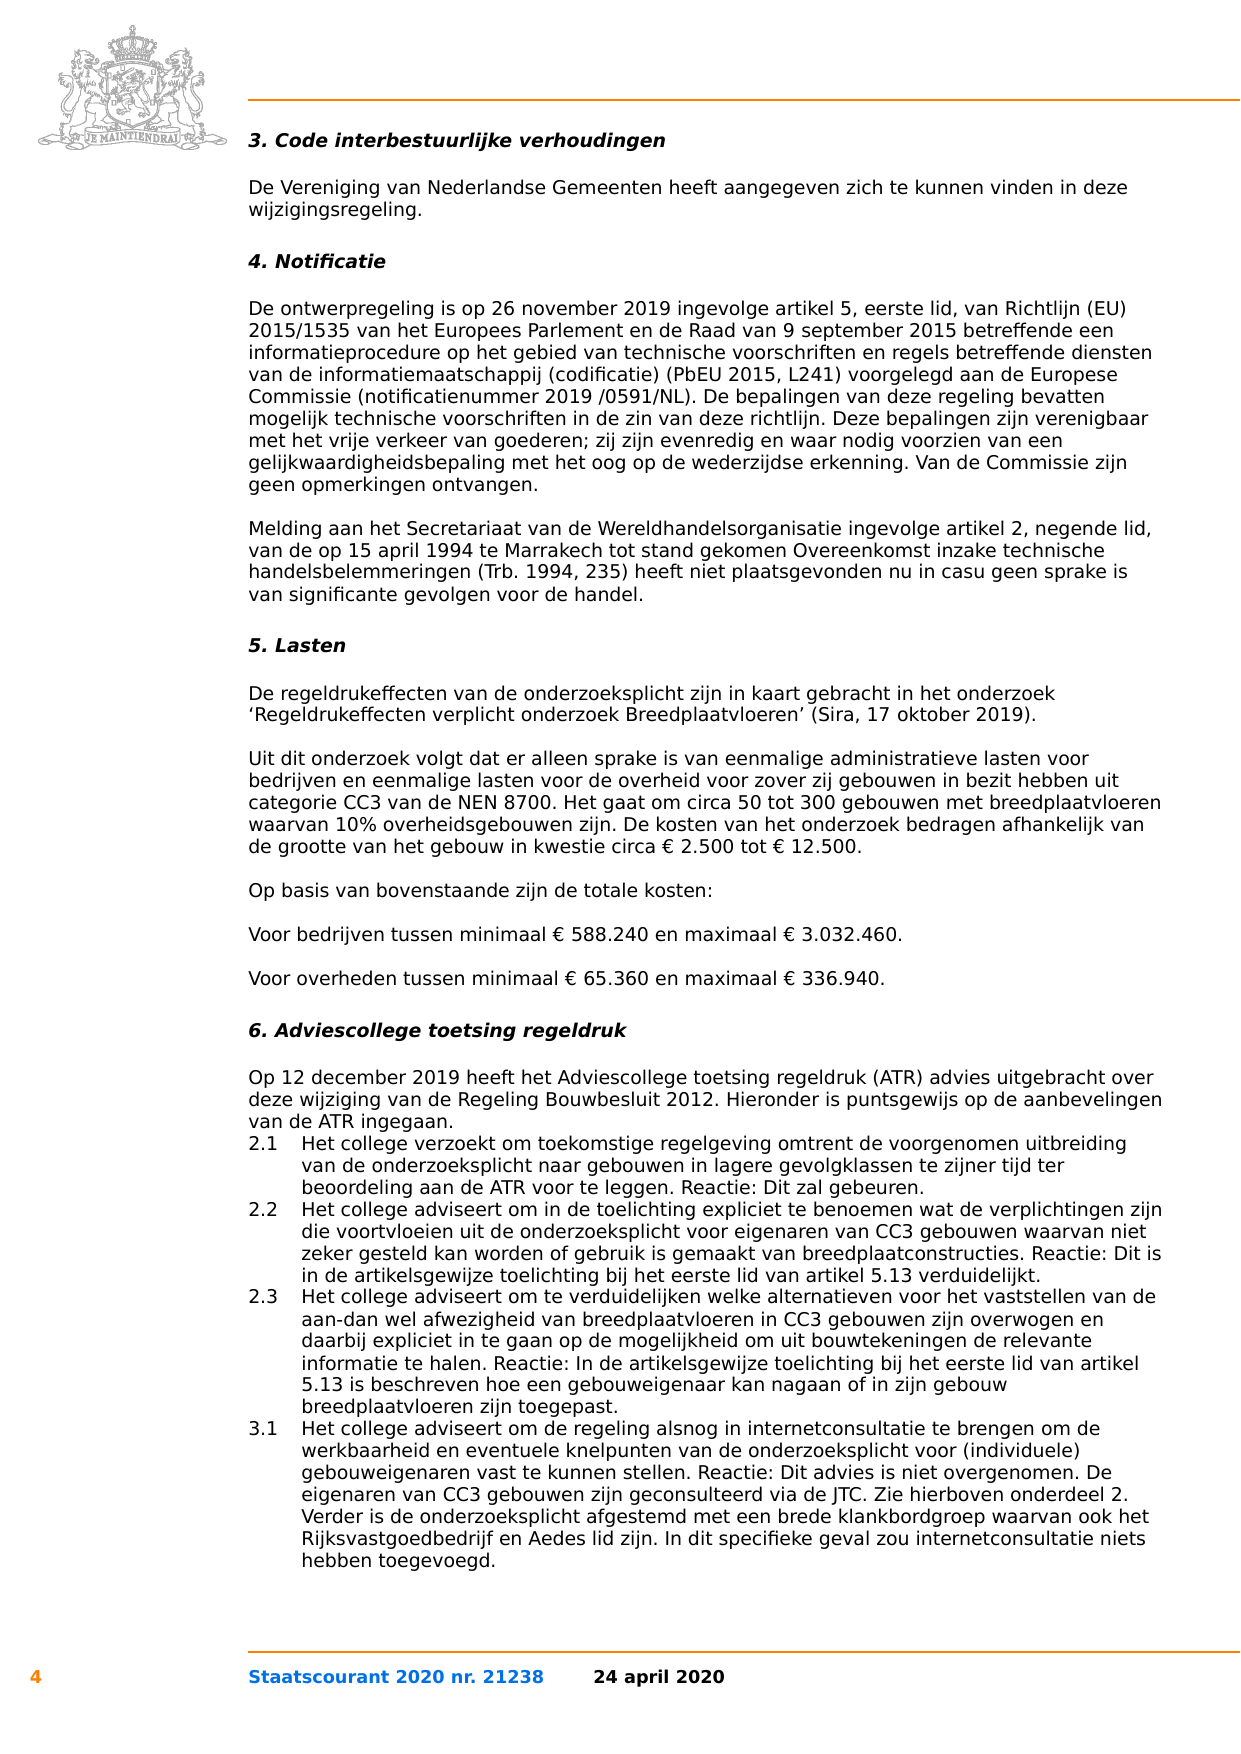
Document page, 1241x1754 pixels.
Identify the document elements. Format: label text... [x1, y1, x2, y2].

text Melding aan het Secretariaat van de Wereldhandelsorganisatie ingevolge artikel 2, negende lid, van de op 15 april 1994 te Marrakech tot stand gekomen Overeenkomst inzake technische handelsbelemmeringen (Trb. 1994, 235) heeft niet plaatsgevonden nu in casu geen sprake is van significante gevolgen voor de handel. [248, 517, 1163, 605]
text 2.1 Het college verzoekt om toekomstige regelgeving omtrent de voorgenomen uitbreiding van de onderzoeksplicht naar gebouwen in lagere gevolgklassen te zijner tijd ter beoordeling aan de ATR voor te leggen. Reactie: Dit zal gebeuren. [248, 1133, 1163, 1198]
picture [38, 25, 227, 150]
text Op basis van bovenstaande zijn de totale kosten: [248, 880, 1163, 902]
text De regeldrukeffecten van de onderzoeksplicht zijn in kaart gebracht in het onderzoek ‘Regeldrukeffecten verplicht onderzoek Breedplaatvloeren’ (Sira, 17 oktober 2019). [248, 682, 1163, 726]
text 2.2 Het college adviseert om in de toelichting expliciet te benoemen wat de verplichtingen zijn die voortvloeien uit de onderzoeksplicht voor eigenaren van CC3 gebouwen waarvan niet zeker gesteld kan worden of gebruik is gemaakt van breedplaatconstructies. Reactie: Dit is in de artikelsgewijze toelichting bij het eerste lid van artikel 5.13 verduidelijkt. [248, 1198, 1163, 1286]
text Op 12 december 2019 heeft het Adviescollege toetsing regeldruk (ATR) advies uitgebracht over deze wijziging van de Regeling Bouwbesluit 2012. Hieronder is puntsgewijs op de aanbevelingen van de ATR ingegaan. [248, 1067, 1163, 1133]
text 2.3 Het college adviseert om te verduidelijken welke alternatieven voor het vaststellen van de aan-dan wel afwezigheid van breedplaatvloeren in CC3 gebouwen zijn overwogen en daarbij expliciet in te gaan op de mogelijkheid om uit bouwtekeningen de relevante informatie te halen. Reactie: In de artikelsgewijze toelichting bij het eerste lid van artikel 5.13 is beschreven hoe een gebouweigenaar kan nagaan of in zijn gebouw breedplaatvloeren zijn toegepast. [248, 1286, 1163, 1418]
subtitle 4. Notificatie [248, 251, 1163, 273]
text De ontwerpregeling is op 26 november 2019 ingevolge artikel 5, eerste lid, van Richtlijn (EU) 2015/1535 van het Europees Parlement en de Raad van 9 september 2015 betreffende een informatieprocedure op het gebied van technische voorschriften en regels betreffende diensten van de informatiemaatschappij (codificatie) (PbEU 2015, L241) voorgelegd aan de Europese Commissie (notificatienummer 2019 /0591/NL). De bepalingen van deze regeling bevatten mogelijk technische voorschriften in de zin van deze richtlijn. Deze bepalingen zijn verenigbaar met het vrije verkeer van goederen; zij zijn evenredig en waar nodig voorzien van een gelijkwaardigheidsbepaling met het oog op de wederzijdse erkenning. Van de Commissie zijn geen opmerkingen ontvangen. [248, 298, 1163, 496]
subtitle 3. Code interbestuurlijke verhoudingen [248, 130, 1163, 152]
text 3.1 Het college adviseert om de regeling alsnog in internetconsultatie te brengen om de werkbaarheid en eventuele knelpunten van de onderzoeksplicht voor (individuele) gebouweigenaren vast te kunnen stellen. Reactie: Dit advies is niet overgenomen. De eigenaren van CC3 gebouwen zijn geconsulteerd via de JTC. Zie hierboven onderdeel 2. Verder is de onderzoeksplicht afgestemd met een brede klankbordgroep waarvan ook het Rijksvastgoedbedrijf en Aedes lid zijn. In dit specifieke geval zou internetconsultatie niets hebben toegevoegd. [248, 1418, 1163, 1572]
text Voor overheden tussen minimaal € 65.360 en maximaal € 336.940. [248, 968, 1163, 990]
text Voor bedrijven tussen minimaal € 588.240 en maximaal € 3.032.460. [248, 924, 1163, 946]
text Uit dit onderzoek volgt dat er alleen sprake is van eenmalige administratieve lasten voor bedrijven en eenmalige lasten voor de overheid voor zover zij gebouwen in bezit hebben uit categorie CC3 van de NEN 8700. Het gaat om circa 50 tot 300 gebouwen met breedplaatvloeren waarvan 10% overheidsgebouwen zijn. De kosten van het onderzoek bedragen afhankelijk van de grootte van het gebouw in kwestie circa € 2.500 tot € 12.500. [248, 748, 1163, 858]
text De Vereniging van Nederlandse Gemeenten heeft aangegeven zich te kunnen vinden in deze wijzigingsregeling. [248, 177, 1163, 221]
subtitle 5. Lasten [248, 635, 1163, 657]
subtitle 6. Adviescollege toetsing regeldruk [248, 1020, 1163, 1042]
